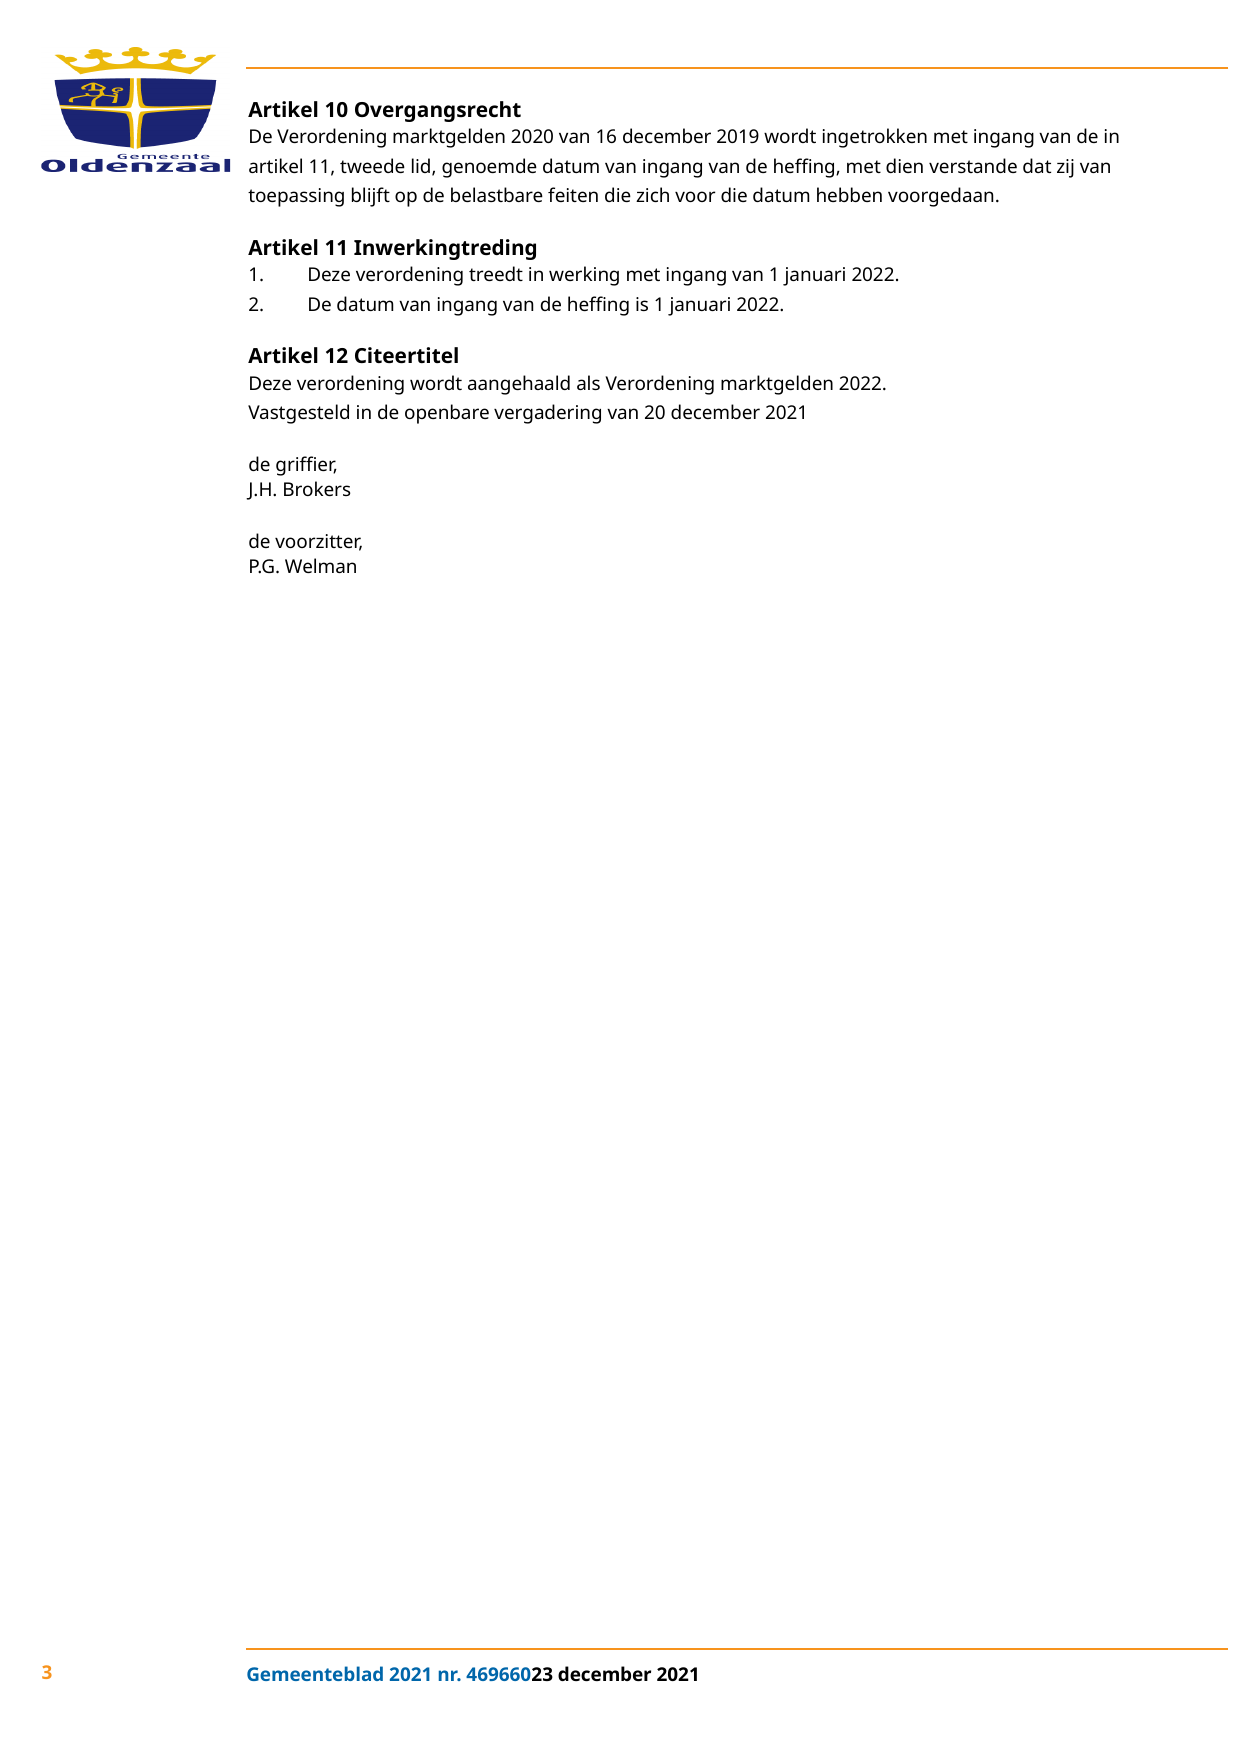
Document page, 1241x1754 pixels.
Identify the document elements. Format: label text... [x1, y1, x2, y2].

list De datum van ingang van de heffing is 1 januari 2022. [248, 291, 1152, 317]
text Artikel 12 Citeertitel [248, 341, 1152, 370]
text de griffier, [248, 451, 1152, 476]
list Deze verordening treedt in werking met ingang van 1 januari 2022. [248, 261, 1152, 287]
text Deze verordening wordt aangehaald als Verordening marktgelden 2022. [248, 370, 1152, 395]
text P.G. Welman [248, 554, 1152, 579]
text J.H. Brokers [248, 476, 1152, 502]
text Artikel 11 Inwerkingtreding [248, 233, 1152, 261]
picture [41, 47, 231, 172]
text de voorzitter, [248, 528, 1152, 554]
text Vastgesteld in de openbare vergadering van 20 december 2021 [248, 399, 1152, 425]
text artikel 11, tweede lid, genoemde datum van ingang van de heffing, met dien verstande dat zij van toepassing blijft op de belastbare feiten die zich voor die datum hebben voorgedaan. [248, 153, 1152, 208]
text Artikel 10 Overgangsrecht [248, 95, 1152, 123]
text De Verordening marktgelden 2020 van 16 december 2019 wordt ingetrokken met ingang van de in [248, 123, 1152, 149]
